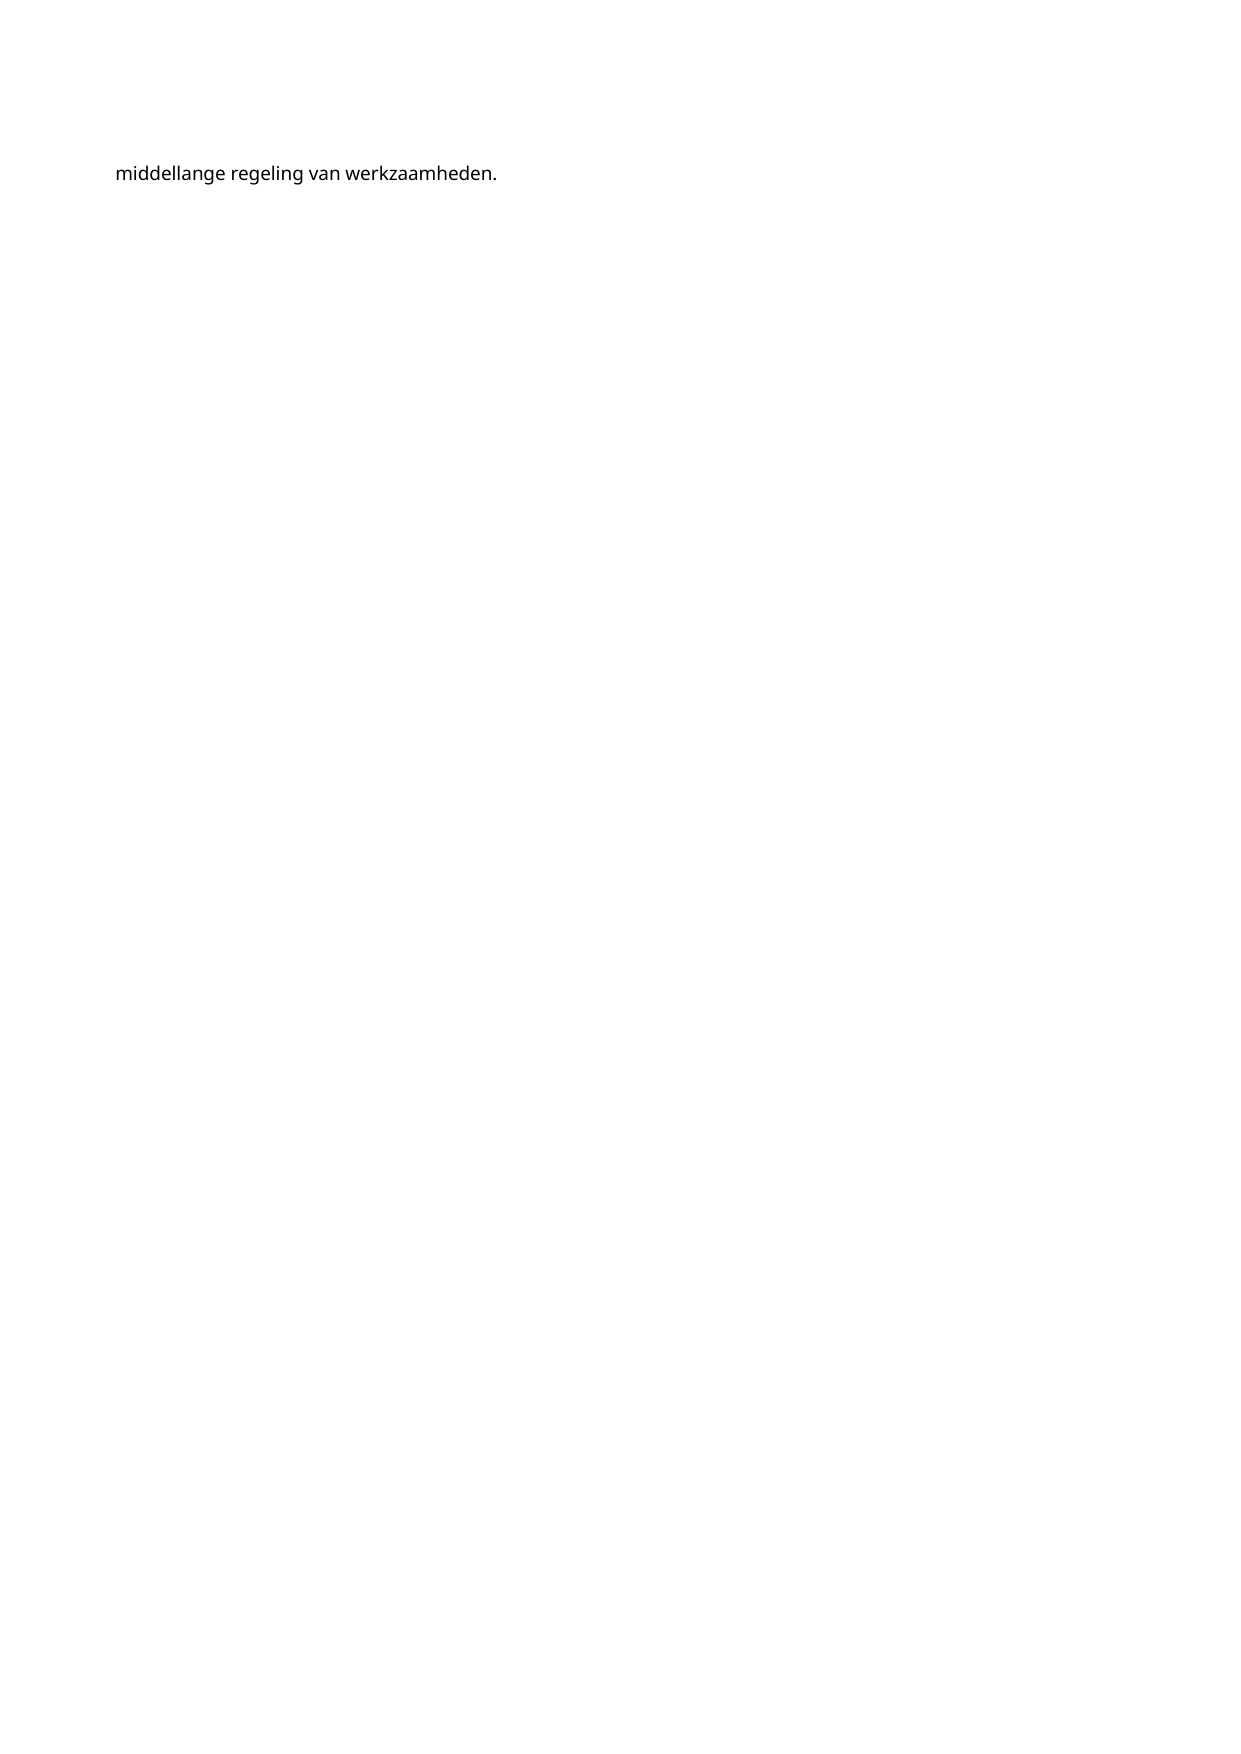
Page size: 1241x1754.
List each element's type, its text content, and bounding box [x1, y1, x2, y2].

text middellange regeling van werkzaamheden. [115, 165, 605, 184]
